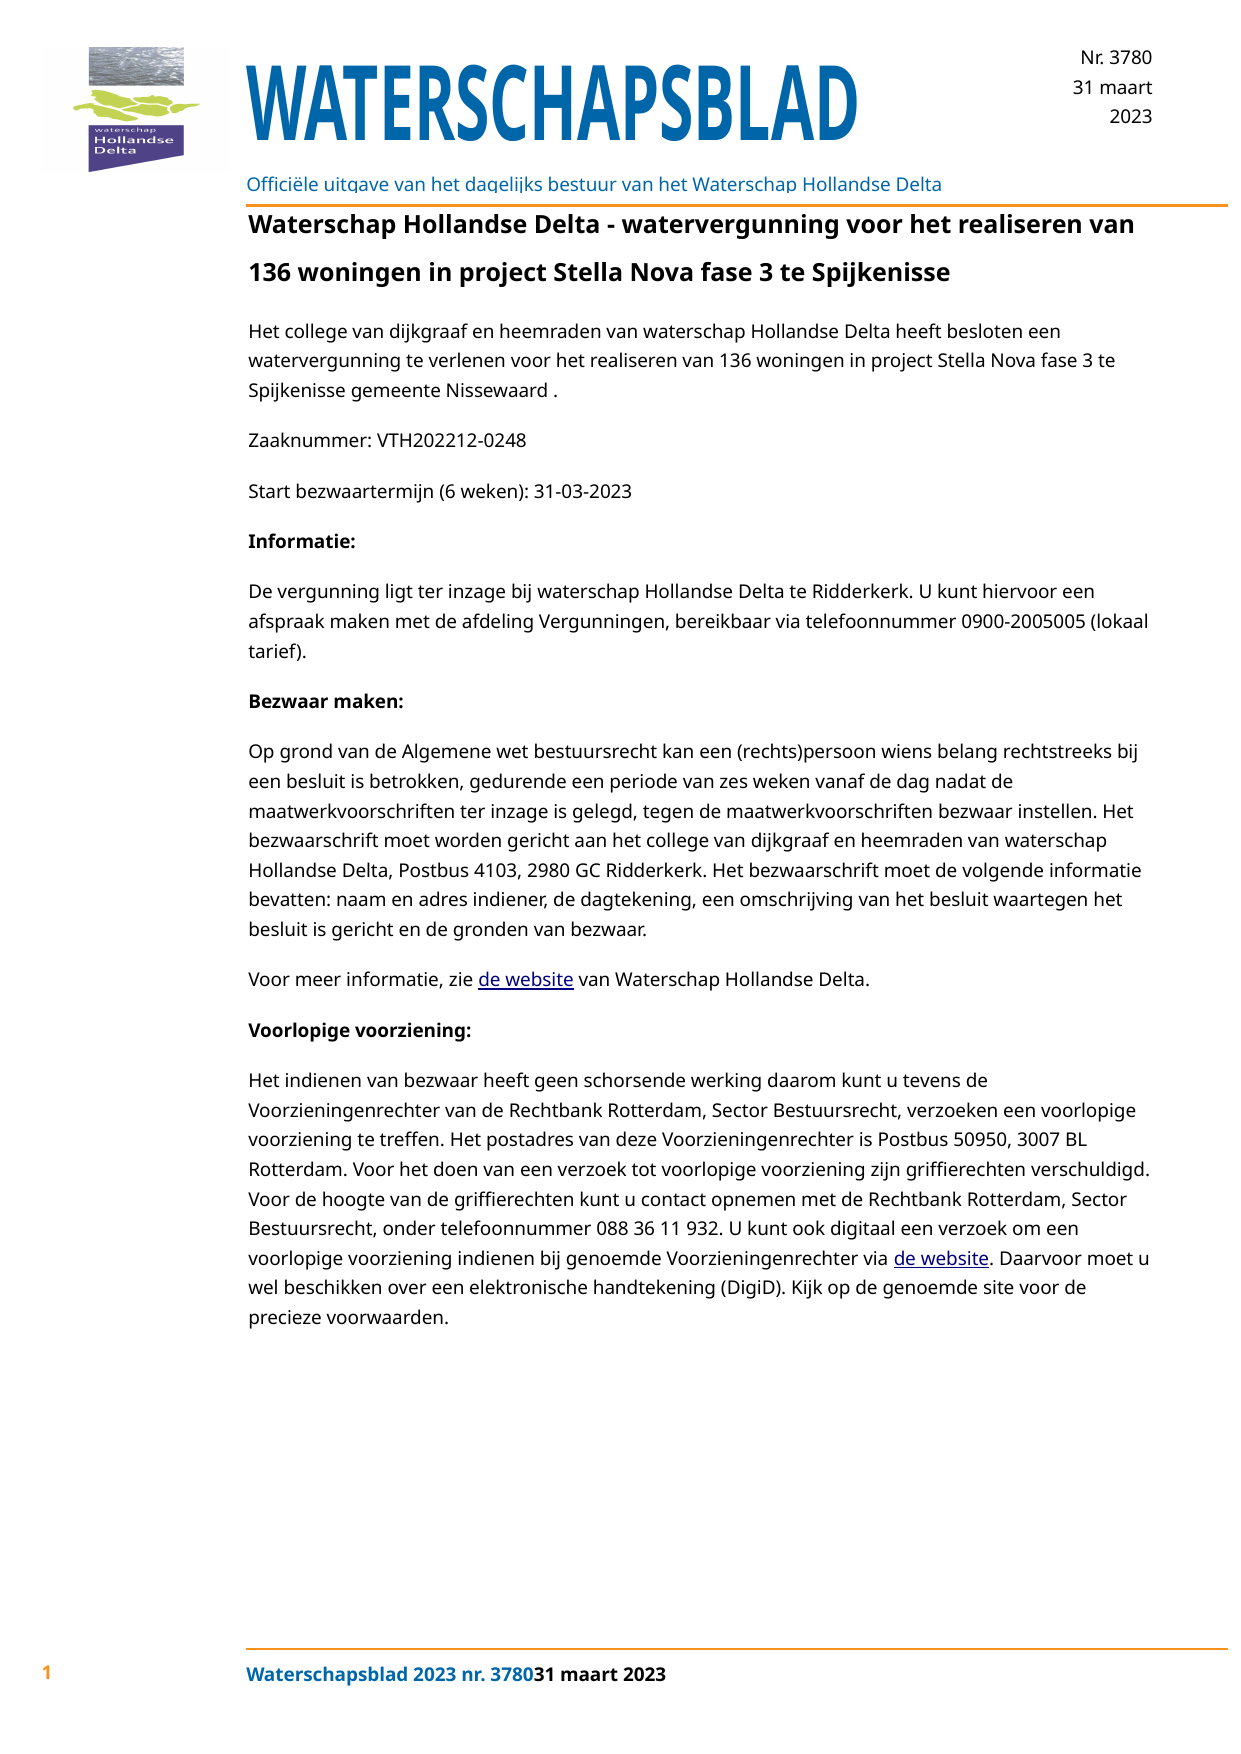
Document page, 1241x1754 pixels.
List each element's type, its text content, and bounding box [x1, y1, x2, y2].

text Zaaknummer: VTH202212-0248 [248, 427, 1152, 453]
picture [41, 47, 231, 172]
text Voorlopige voorziening: [248, 1017, 1152, 1043]
text Het college van dijkgraaf en heemraden van waterschap Hollandse Delta heeft besloten een watervergunning te verlenen voor het realiseren van 136 woningen in project Stella Nova fase 3 te Spijkenisse gemeente Nissewaard . [248, 318, 1152, 403]
text Bezwaar maken: [248, 688, 1152, 714]
text Informatie: [248, 528, 1152, 554]
text Start bezwaartermijn (6 weken): 31-03-2023 [248, 478, 1152, 504]
text Op grond van de Algemene wet bestuursrecht kan een (rechts)persoon wiens belang rechtstreeks bij een besluit is betrokken, gedurende een periode van zes weken vanaf de dag nadat de maatwerkvoorschriften ter inzage is gelegd, tegen de maatwerkvoorschriften bezwaar instellen. Het bezwaarschrift moet worden gericht aan het college van dijkgraaf en heemraden van waterschap Hollandse Delta, Postbus 4103, 2980 GC Ridderkerk. Het bezwaarschrift moet de volgende informatie bevatten: naam en adres indiener, de dagtekening, een omschrijving van het besluit waartegen het besluit is gericht en de gronden van bezwaar. [248, 739, 1152, 942]
text Waterschap Hollandse Delta - watervergunning voor het realiseren van 136 woningen in project Stella Nova fase 3 te Spijkenisse [248, 207, 1152, 288]
text Voor meer informatie, zie de website van Waterschap Hollandse Delta. [248, 967, 1152, 992]
text Het indienen van bezwaar heeft geen schorsende werking daarom kunt u tevens de Voorzieningenrechter van de Rechtbank Rotterdam, Sector Bestuursrecht, verzoeken een voorlopige voorziening te treffen. Het postadres van deze Voorzieningenrechter is Postbus 50950, 3007 BL Rotterdam. Voor het doen van een verzoek tot voorlopige voorziening zijn griffierechten verschuldigd. Voor de hoogte van de griffierechten kunt u contact opnemen met de Rechtbank Rotterdam, Sector Bestuursrecht, onder telefoonnummer 088 36 11 932. U kunt ook digitaal een verzoek om een voorlopige voorziening indienen bij genoemde Voorzieningenrechter via de website. Daarvoor moet u wel beschikken over een elektronische handtekening (DigiD). Kijk op de genoemde site voor de precieze voorwaarden. [248, 1067, 1152, 1330]
text De vergunning ligt ter inzage bij waterschap Hollandse Delta te Ridderkerk. U kunt hiervoor een afspraak maken met de afdeling Vergunningen, bereikbaar via telefoonnummer 0900-2005005 (lokaal tarief). [248, 579, 1152, 664]
